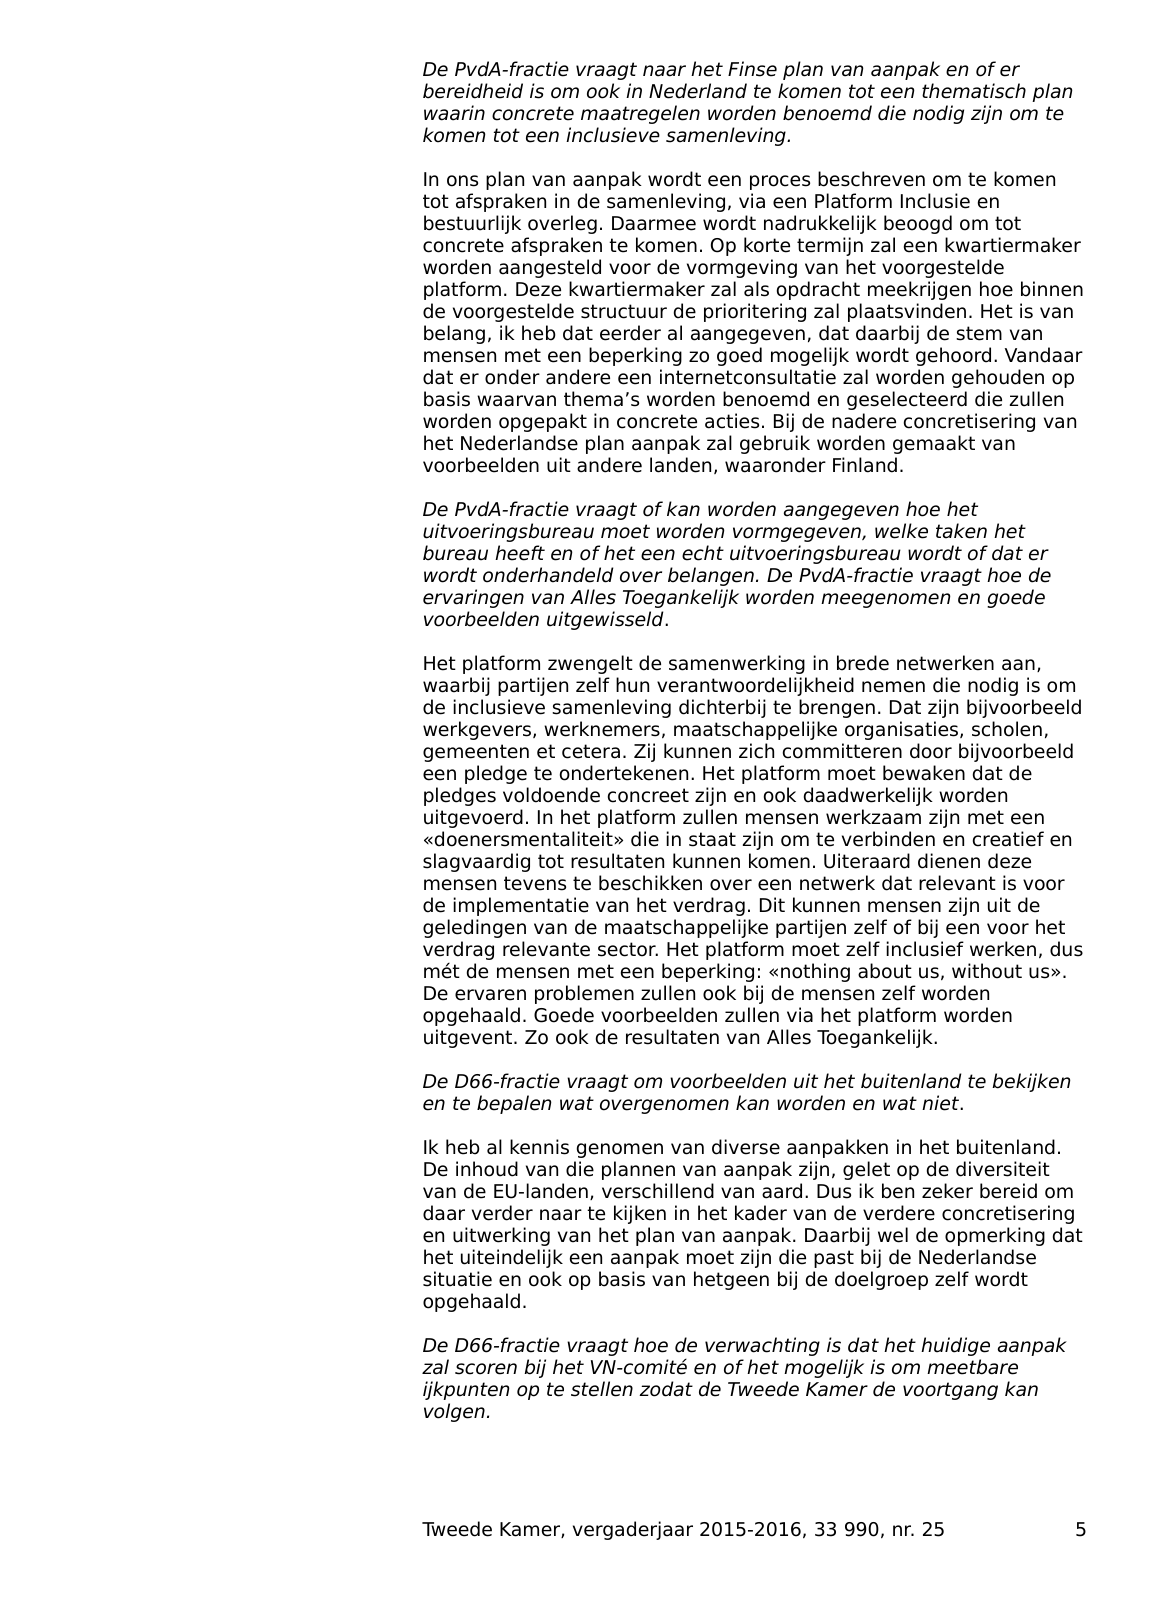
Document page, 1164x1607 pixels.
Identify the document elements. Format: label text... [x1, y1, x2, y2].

text Ik heb al kennis genomen van diverse aanpakken in het buitenland. De inhoud van die plannen van aanpak zijn, gelet op de diversiteit van de EU-landen, verschillend van aard. Dus ik ben zeker bereid om daar verder naar te kijken in het kader van de verdere concretisering en uitwerking van het plan van aanpak. Daarbij wel de opmerking dat het uiteindelijk een aanpak moet zijn die past bij de Nederlandse situatie en ook op basis van hetgeen bij de doelgroep zelf wordt opgehaald. [422, 1137, 1087, 1313]
text In ons plan van aanpak wordt een proces beschreven om te komen tot afspraken in de samenleving, via een Platform Inclusie en bestuurlijk overleg. Daarmee wordt nadrukkelijk beoogd om tot concrete afspraken te komen. Op korte termijn zal een kwartiermaker worden aangesteld voor de vormgeving van het voorgestelde platform. Deze kwartiermaker zal als opdracht meekrijgen hoe binnen de voorgestelde structuur de prioritering zal plaatsvinden. Het is van belang, ik heb dat eerder al aangegeven, dat daarbij de stem van mensen met een beperking zo goed mogelijk wordt gehoord. Vandaar dat er onder andere een internetconsultatie zal worden gehouden op basis waarvan thema’s worden benoemd en geselecteerd die zullen worden opgepakt in concrete acties. Bij de nadere concretisering van het Nederlandse plan aanpak zal gebruik worden gemaakt van voorbeelden uit andere landen, waaronder Finland. [422, 169, 1087, 477]
text De PvdA-fractie vraagt of kan worden aangegeven hoe het uitvoeringsbureau moet worden vormgegeven, welke taken het bureau heeft en of het een echt uitvoeringsbureau wordt of dat er wordt onderhandeld over belangen. De PvdA-fractie vraagt hoe de ervaringen van Alles Toegankelijk worden meegenomen en goede voorbeelden uitgewisseld. [422, 499, 1087, 631]
text De D66-fractie vraagt hoe de verwachting is dat het huidige aanpak zal scoren bij het VN-comité en of het mogelijk is om meetbare ijkpunten op te stellen zodat de Tweede Kamer de voortgang kan volgen. [422, 1335, 1087, 1423]
text Het platform zwengelt de samenwerking in brede netwerken aan, waarbij partijen zelf hun verantwoordelijkheid nemen die nodig is om de inclusieve samenleving dichterbij te brengen. Dat zijn bijvoorbeeld werkgevers, werknemers, maatschappelijke organisaties, scholen, gemeenten et cetera. Zij kunnen zich committeren door bijvoorbeeld een pledge te ondertekenen. Het platform moet bewaken dat de pledges voldoende concreet zijn en ook daadwerkelijk worden uitgevoerd. In het platform zullen mensen werkzaam zijn met een «doenersmentaliteit» die in staat zijn om te verbinden en creatief en slagvaardig tot resultaten kunnen komen. Uiteraard dienen deze mensen tevens te beschikken over een netwerk dat relevant is voor de implementatie van het verdrag. Dit kunnen mensen zijn uit de geledingen van de maatschappelijke partijen zelf of bij een voor het verdrag relevante sector. Het platform moet zelf inclusief werken, dus mét de mensen met een beperking: «nothing about us, without us». De ervaren problemen zullen ook bij de mensen zelf worden opgehaald. Goede voorbeelden zullen via het platform worden uitgevent. Zo ook de resultaten van Alles Toegankelijk. [422, 653, 1087, 1049]
text De PvdA-fractie vraagt naar het Finse plan van aanpak en of er bereidheid is om ook in Nederland te komen tot een thematisch plan waarin concrete maatregelen worden benoemd die nodig zijn om te komen tot een inclusieve samenleving. [422, 59, 1087, 147]
text De D66-fractie vraagt om voorbeelden uit het buitenland te bekijken en te bepalen wat overgenomen kan worden en wat niet. [422, 1071, 1087, 1115]
